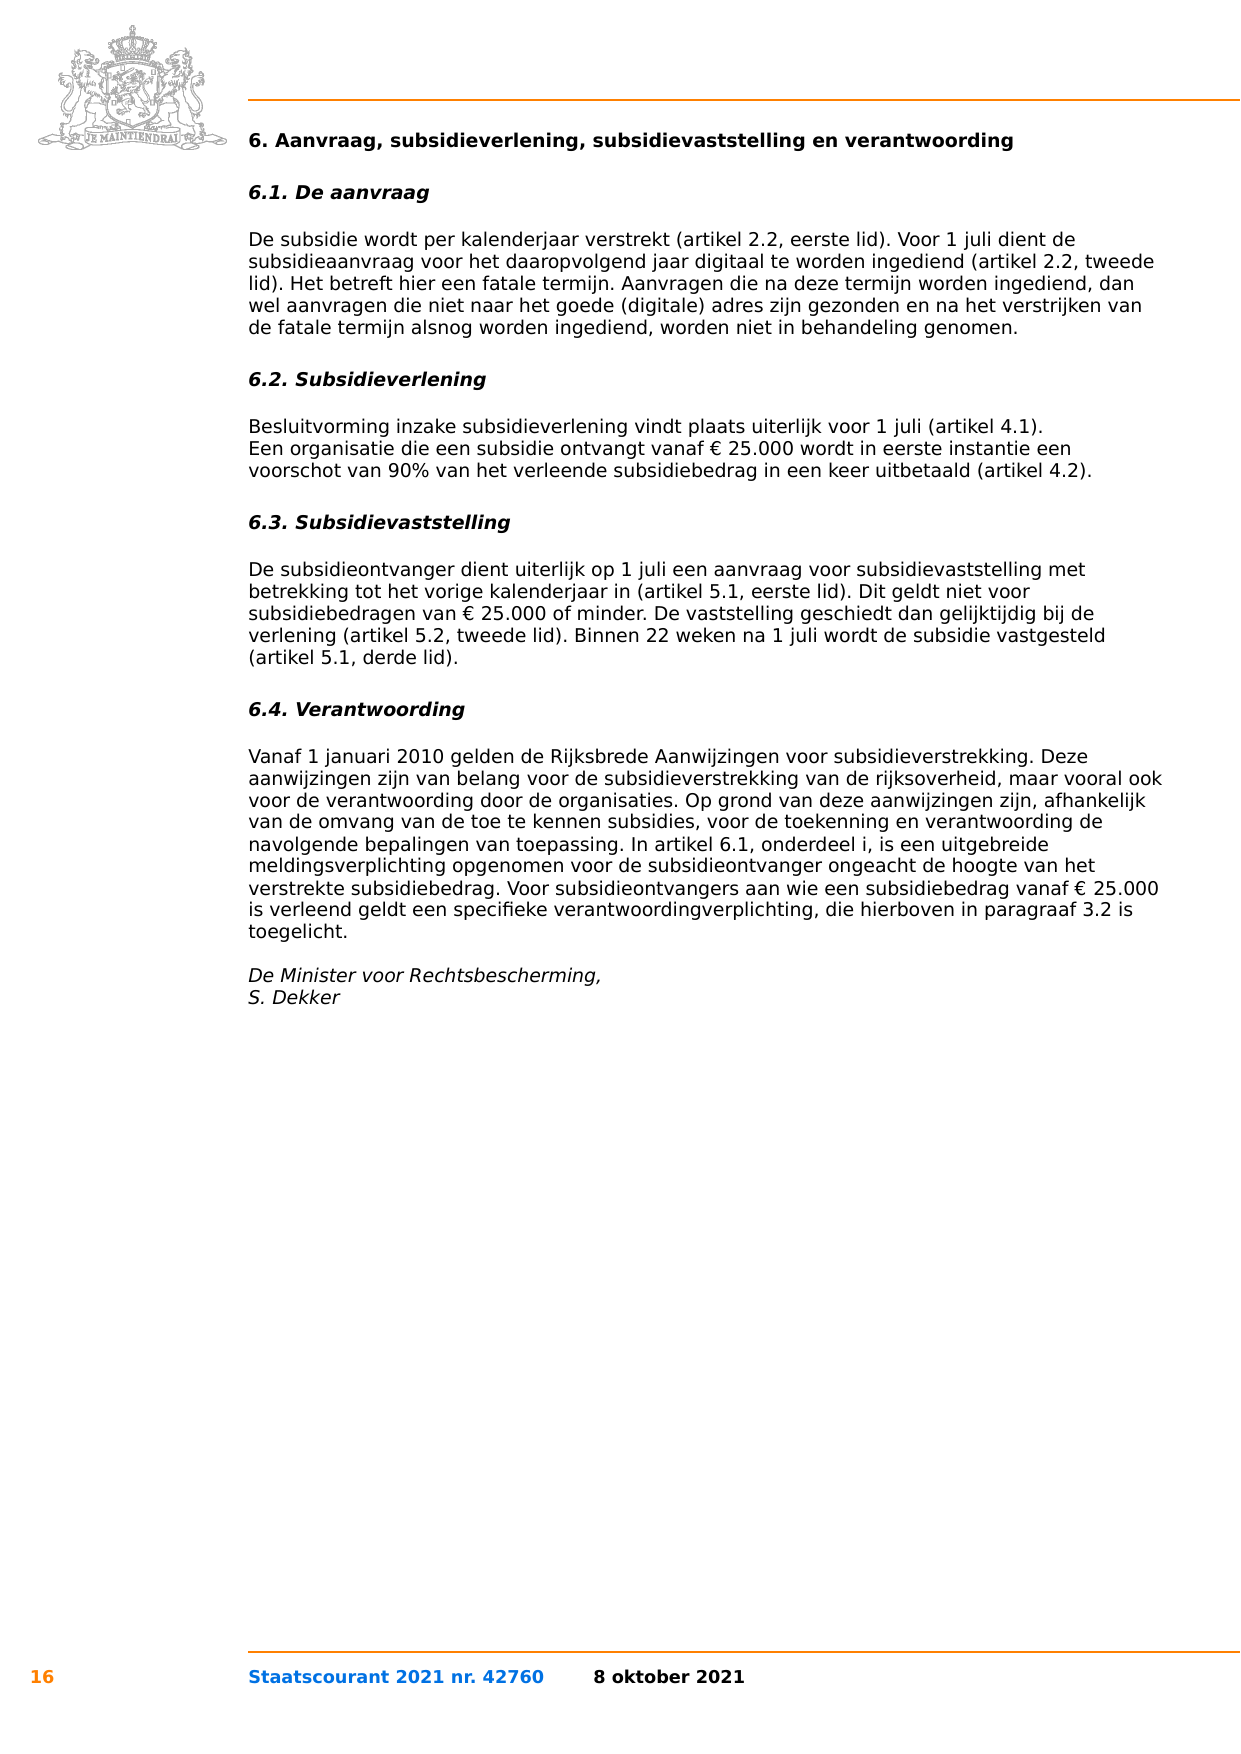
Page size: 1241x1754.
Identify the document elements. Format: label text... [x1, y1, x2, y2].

subtitle 6.2. Subsidieverlening [248, 369, 1163, 391]
text De Minister voor Rechtsbescherming, S. Dekker [248, 965, 1163, 1009]
text De subsidie wordt per kalenderjaar verstrekt (artikel 2.2, eerste lid). Voor 1 juli dient de subsidieaanvraag voor het daaropvolgend jaar digitaal te worden ingediend (artikel 2.2, tweede lid). Het betreft hier een fatale termijn. Aanvragen die na deze termijn worden ingediend, dan wel aanvragen die niet naar het goede (digitale) adres zijn gezonden en na het verstrijken van de fatale termijn alsnog worden ingediend, worden niet in behandeling genomen. [248, 229, 1163, 339]
picture [38, 25, 227, 150]
text De subsidieontvanger dient uiterlijk op 1 juli een aanvraag voor subsidievaststelling met betrekking tot het vorige kalenderjaar in (artikel 5.1, eerste lid). Dit geldt niet voor subsidiebedragen van € 25.000 of minder. De vaststelling geschiedt dan gelijktijdig bij de verlening (artikel 5.2, tweede lid). Binnen 22 weken na 1 juli wordt de subsidie vastgesteld (artikel 5.1, derde lid). [248, 559, 1163, 668]
subtitle 6.4. Verantwoording [248, 698, 1163, 721]
text Besluitvorming inzake subsidieverlening vindt plaats uiterlijk voor 1 juli (artikel 4.1). [248, 416, 1163, 438]
text Een organisatie die een subsidie ontvangt vanaf € 25.000 wordt in eerste instantie een voorschot van 90% van het verleende subsidiebedrag in een keer uitbetaald (artikel 4.2). [248, 438, 1163, 482]
subtitle 6.1. De aanvraag [248, 182, 1163, 204]
subtitle 6.3. Subsidievaststelling [248, 512, 1163, 534]
text Vanaf 1 januari 2010 gelden de Rijksbrede Aanwijzingen voor subsidieverstrekking. Deze aanwijzingen zijn van belang voor de subsidieverstrekking van de rijksoverheid, maar vooral ook voor de verantwoording door de organisaties. Op grond van deze aanwijzingen zijn, afhankelijk van de omvang van de toe te kennen subsidies, voor de toekenning en verantwoording de navolgende bepalingen van toepassing. In artikel 6.1, onderdeel i, is een uitgebreide meldingsverplichting opgenomen voor de subsidieontvanger ongeacht de hoogte van het verstrekte subsidiebedrag. Voor subsidieontvangers aan wie een subsidiebedrag vanaf € 25.000 is verleend geldt een specifieke verantwoordingverplichting, die hierboven in paragraaf 3.2 is toegelicht. [248, 746, 1163, 943]
subtitle 6. Aanvraag, subsidieverlening, subsidievaststelling en verantwoording [248, 130, 1163, 152]
